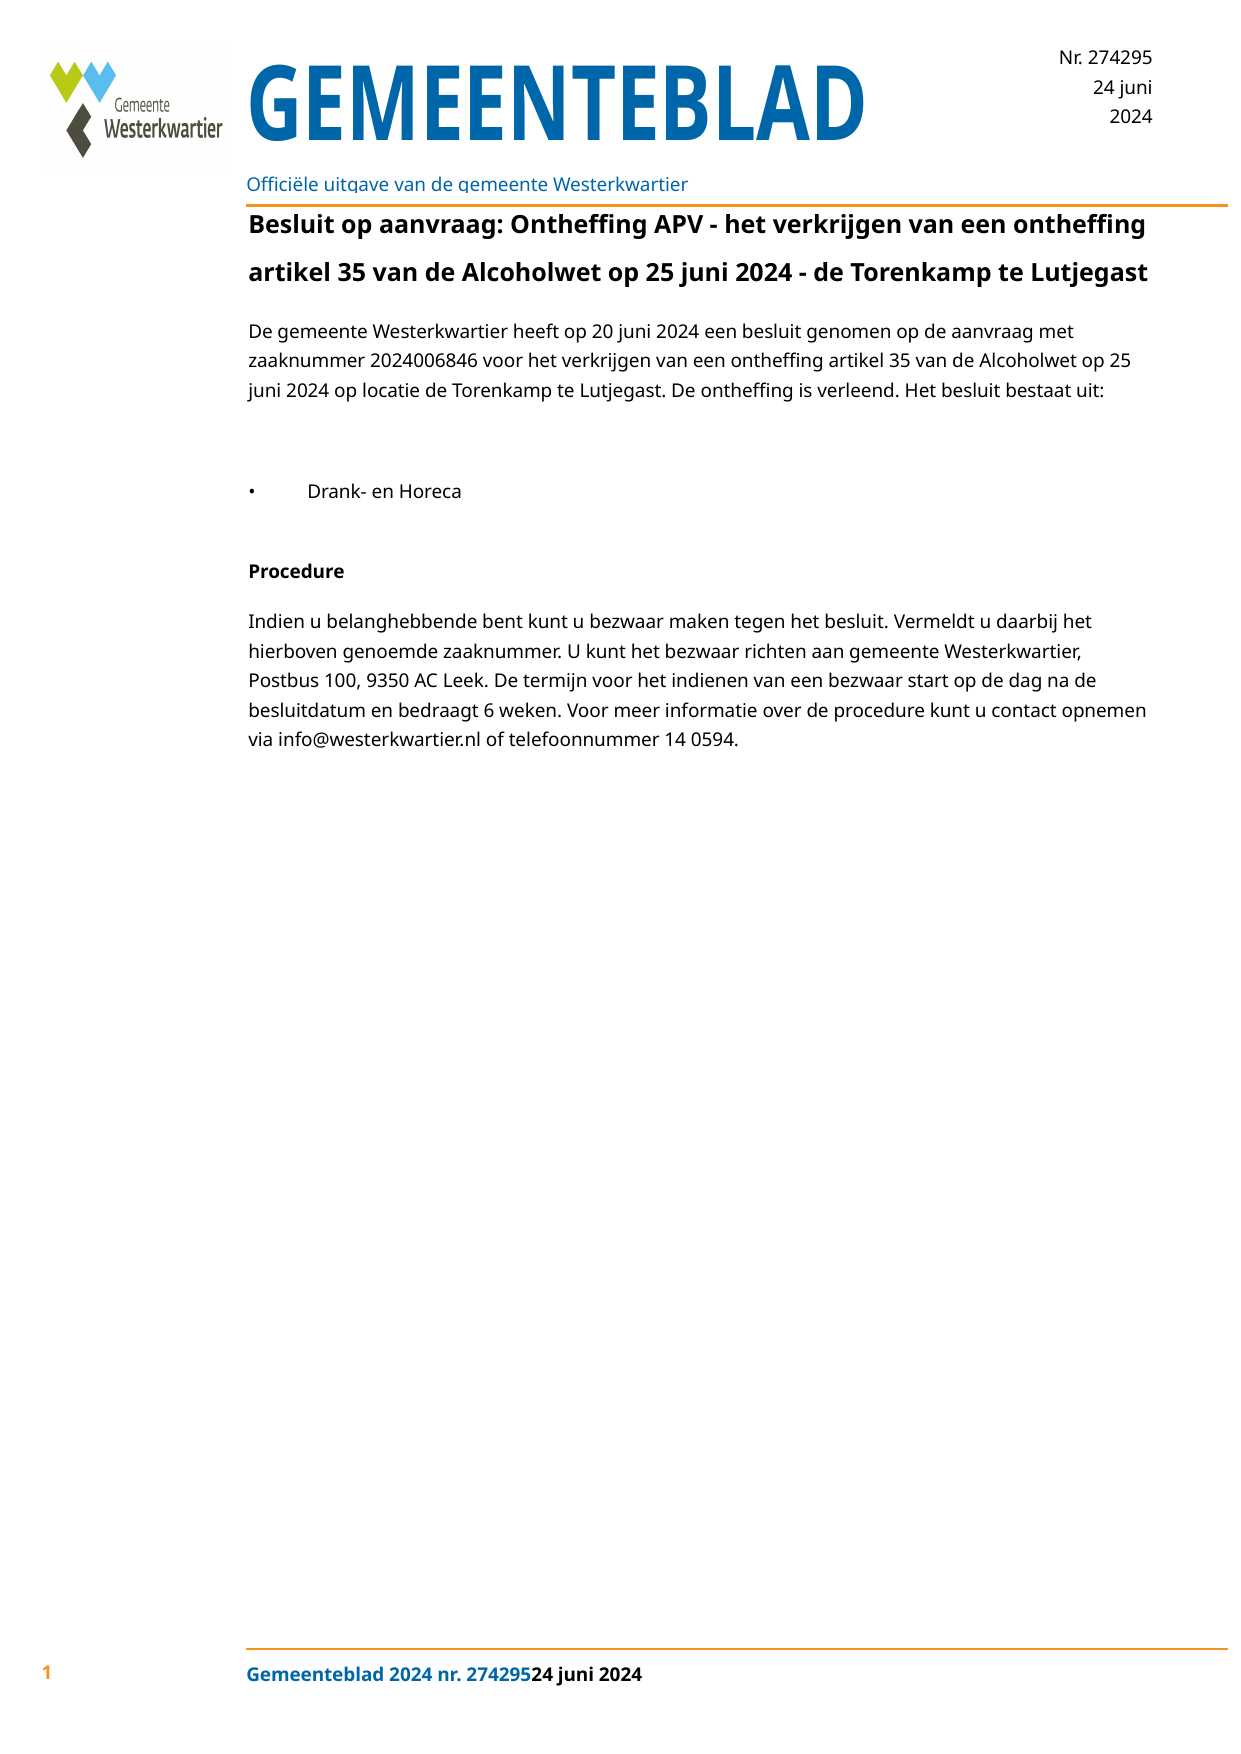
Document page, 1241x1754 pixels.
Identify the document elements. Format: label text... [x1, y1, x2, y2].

text Procedure [248, 558, 1152, 584]
text Besluit op aanvraag: Ontheffing APV - het verkrijgen van een ontheffing artikel 35 van de Alcoholwet op 25 juni 2024 - de Torenkamp te Lutjegast [248, 207, 1152, 288]
text Indien u belanghebbende bent kunt u bezwaar maken tegen het besluit. Vermeldt u daarbij het hierboven genoemde zaaknummer. U kunt het bezwaar richten aan gemeente Westerkwartier, Postbus 100, 9350 AC Leek. De termijn voor het indienen van een bezwaar start op de dag na de besluitdatum en bedraagt 6 weken. Voor meer informatie over de procedure kunt u contact opnemen via info@westerkwartier.nl of telefoonnummer 14 0594. [248, 608, 1152, 752]
list Drank- en Horeca [248, 478, 1152, 504]
picture [41, 47, 231, 172]
text De gemeente Westerkwartier heeft op 20 juni 2024 een besluit genomen op de aanvraag met zaaknummer 2024006846 voor het verkrijgen van een ontheffing artikel 35 van de Alcoholwet op 25 juni 2024 op locatie de Torenkamp te Lutjegast. De ontheffing is verleend. Het besluit bestaat uit: [248, 318, 1152, 403]
